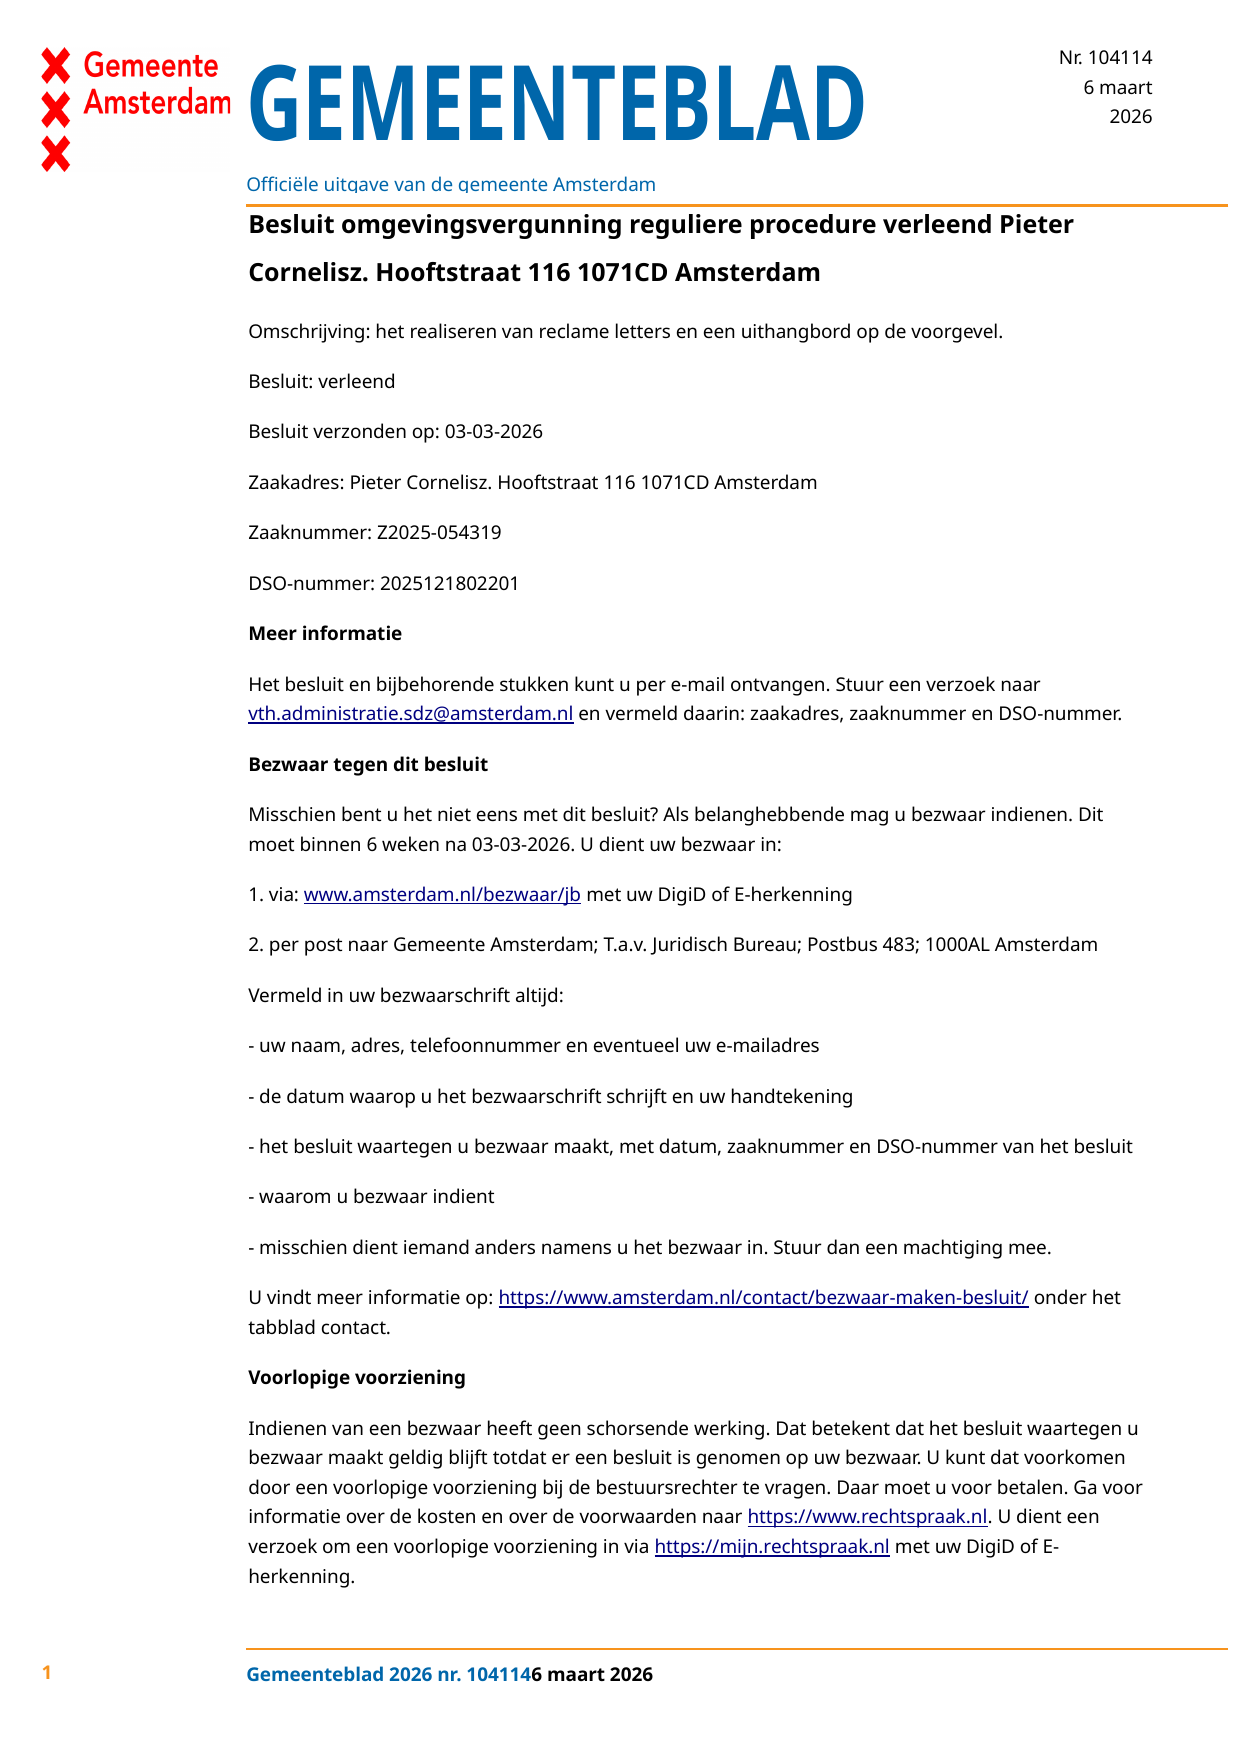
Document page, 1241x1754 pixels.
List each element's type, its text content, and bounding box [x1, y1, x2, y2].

text U vindt meer informatie op: https://www.amsterdam.nl/contact/bezwaar-maken-besluit/ onder het tabblad contact. [248, 1284, 1152, 1340]
text Besluit omgevingsvergunning reguliere procedure verleend Pieter Cornelisz. Hooftstraat 116 1071CD Amsterdam [248, 207, 1152, 288]
text Besluit verzonden op: 03-03-2026 [248, 419, 1152, 444]
text 2. per post naar Gemeente Amsterdam; T.a.v. Juridisch Bureau; Postbus 483; 1000AL Amsterdam [248, 932, 1152, 957]
text Misschien bent u het niet eens met dit besluit? Als belanghebbende mag u bezwaar indienen. Dit moet binnen 6 weken na 03-03-2026. U dient uw bezwaar in: [248, 801, 1152, 857]
text Zaaknummer: Z2025-054319 [248, 519, 1152, 545]
text Besluit: verleend [248, 368, 1152, 394]
text Voorlopige voorziening [248, 1364, 1152, 1390]
text Meer informatie [248, 620, 1152, 646]
text - de datum waarop u het bezwaarschrift schrijft en uw handtekening [248, 1083, 1152, 1109]
text - uw naam, adres, telefoonnummer en eventueel uw e-mailadres [248, 1032, 1152, 1058]
picture [41, 47, 231, 172]
text - misschien dient iemand anders namens u het bezwaar in. Stuur dan een machtiging mee. [248, 1234, 1152, 1260]
text DSO-nummer: 2025121802201 [248, 570, 1152, 596]
text Vermeld in uw bezwaarschrift altijd: [248, 982, 1152, 1008]
text Zaakadres: Pieter Cornelisz. Hooftstraat 116 1071CD Amsterdam [248, 469, 1152, 495]
text Bezwaar tegen dit besluit [248, 751, 1152, 777]
text Omschrijving: het realiseren van reclame letters en een uithangbord op de voorgevel. [248, 318, 1152, 344]
text Het besluit en bijbehorende stukken kunt u per e-mail ontvangen. Stuur een verzoek naar vth.administratie.sdz@amsterdam.nl en vermeld daarin: zaakadres, zaaknummer en DSO-nummer. [248, 671, 1152, 726]
text 1. via: www.amsterdam.nl/bezwaar/jb met uw DigiD of E-herkenning [248, 881, 1152, 907]
text Indienen van een bezwaar heeft geen schorsende werking. Dat betekent dat het besluit waartegen u bezwaar maakt geldig blijft totdat er een besluit is genomen op uw bezwaar. U kunt dat voorkomen door een voorlopige voorziening bij de bestuursrechter te vragen. Daar moet u voor betalen. Ga voor informatie over de kosten en over de voorwaarden naar https://www.rechtspraak.nl. U dient een verzoek om een voorlopige voorziening in via https://mijn.rechtspraak.nl met uw DigiD of E-herkenning. [248, 1415, 1152, 1589]
text - waarom u bezwaar indient [248, 1184, 1152, 1209]
text - het besluit waartegen u bezwaar maakt, met datum, zaaknummer en DSO-nummer van het besluit [248, 1133, 1152, 1159]
